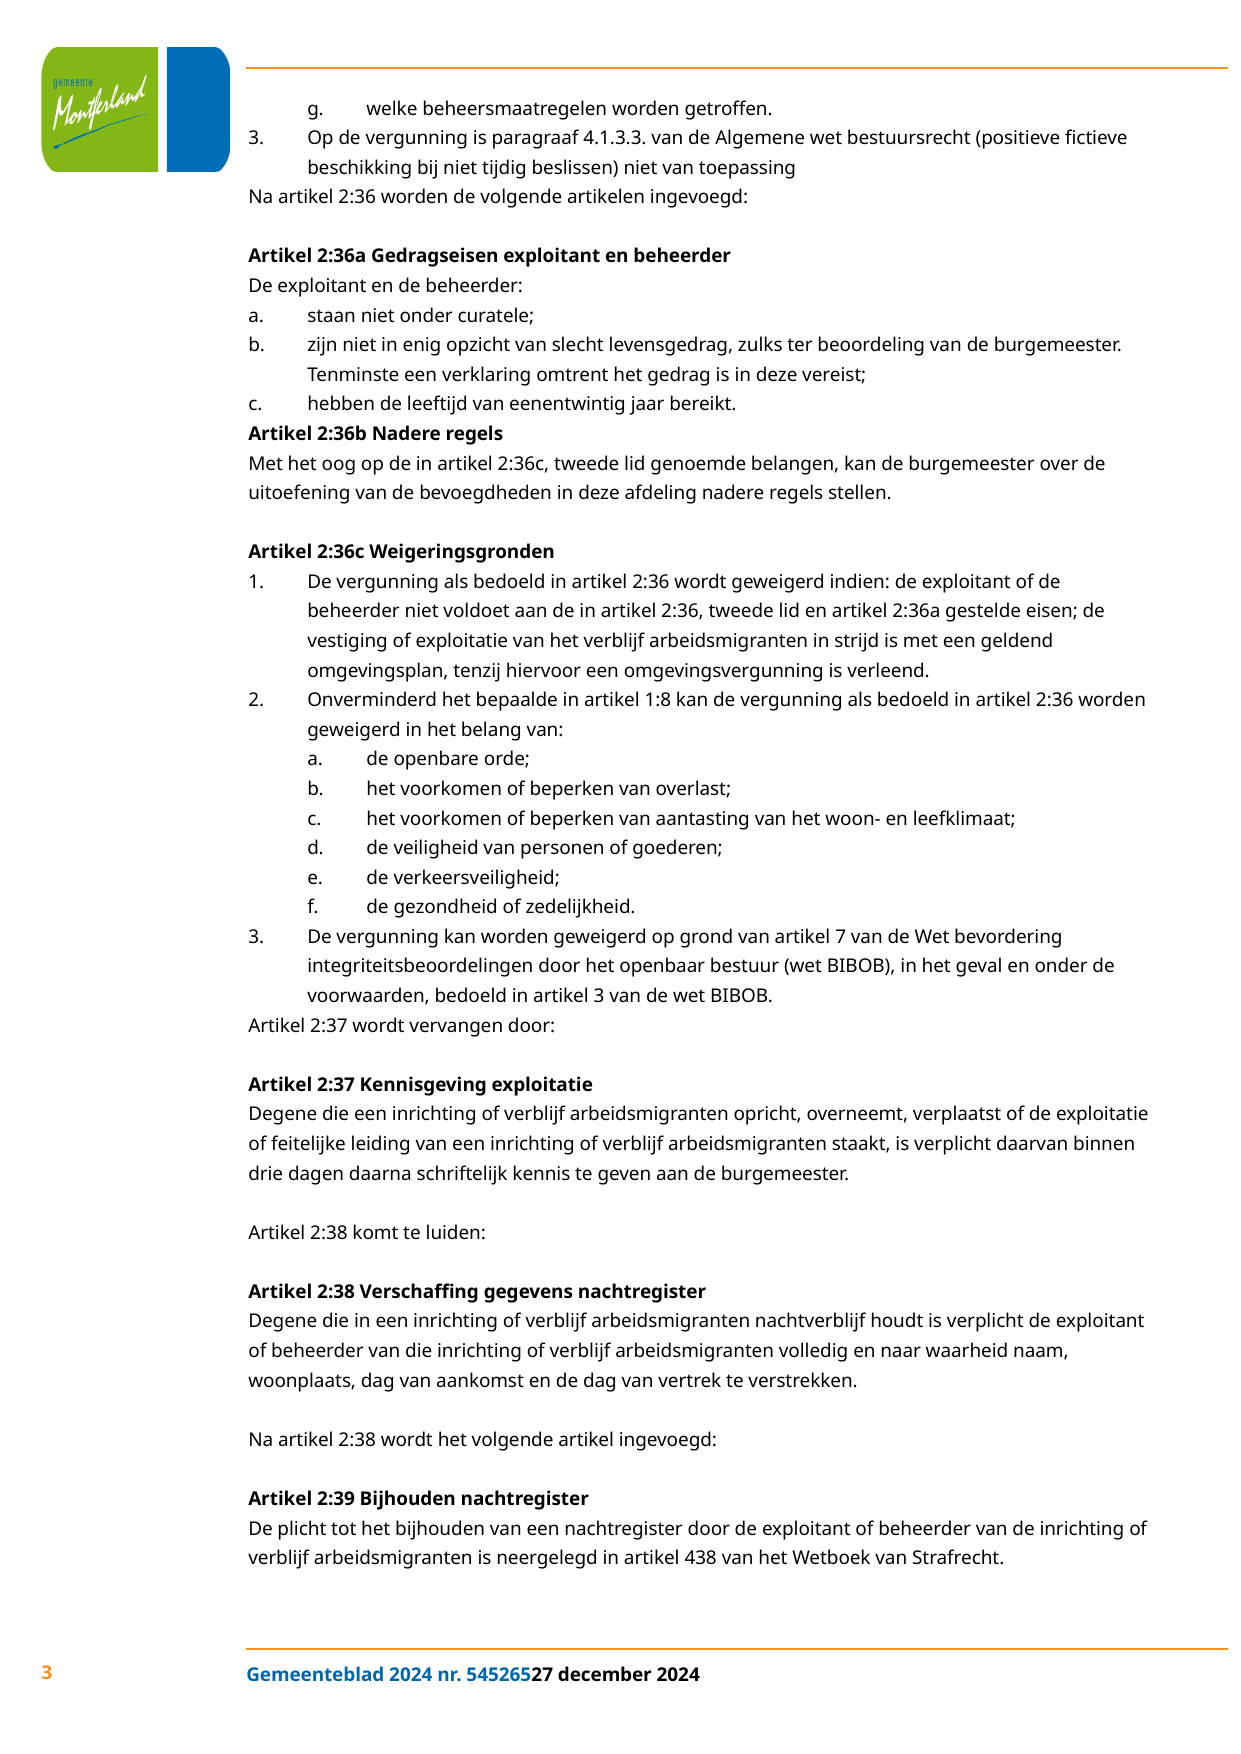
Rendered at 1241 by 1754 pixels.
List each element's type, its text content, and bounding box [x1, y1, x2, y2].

list hebben de leeftijd van eenentwintig jaar bereikt. [248, 391, 1152, 416]
list het voorkomen of beperken van aantasting van het woon- en leefklimaat; [307, 805, 1152, 831]
list Op de vergunning is paragraaf 4.1.3.3. van de Algemene wet bestuursrecht (positieve fictieve beschikking bij niet tijdig beslissen) niet van toepassing [248, 124, 1152, 180]
text Na artikel 2:38 wordt het volgende artikel ingevoegd: [248, 1426, 1152, 1452]
text Artikel 2:38 Verschaffing gegevens nachtregister [248, 1278, 1152, 1304]
list de verkeersveiligheid; [307, 864, 1152, 890]
list de openbare orde; [307, 746, 1152, 771]
text Artikel 2:39 Bijhouden nachtregister [248, 1485, 1152, 1511]
list Onverminderd het bepaalde in artikel 1:8 kan de vergunning als bedoeld in artikel 2:36 worden geweigerd in het belang van: [248, 686, 1152, 742]
text Artikel 2:36a Gedragseisen exploitant en beheerder [248, 243, 1152, 268]
list de veiligheid van personen of goederen; [307, 834, 1152, 860]
list de gezondheid of zedelijkheid. [307, 893, 1152, 919]
text De exploitant en de beheerder: [248, 272, 1152, 298]
list het voorkomen of beperken van overlast; [307, 775, 1152, 801]
list welke beheersmaatregelen worden getroffen. [307, 95, 1152, 121]
picture [41, 47, 231, 172]
text Degene die in een inrichting of verblijf arbeidsmigranten nachtverblijf houdt is verplicht de exploitant of beheerder van die inrichting of verblijf arbeidsmigranten volledig en naar waarheid naam, woonplaats, dag van aankomst en de dag van vertrek te verstrekken. [248, 1308, 1152, 1393]
text Artikel 2:37 Kennisgeving exploitatie [248, 1071, 1152, 1097]
list zijn niet in enig opzicht van slecht levensgedrag, zulks ter beoordeling van de burgemeester. Tenminste een verklaring omtrent het gedrag is in deze vereist; [248, 331, 1152, 387]
list staan niet onder curatele; [248, 302, 1152, 328]
list De vergunning als bedoeld in artikel 2:36 wordt geweigerd indien: de exploitant of de beheerder niet voldoet aan de in artikel 2:36, tweede lid en artikel 2:36a gestelde eisen; de vestiging of exploitatie van het verblijf arbeidsmigranten in strijd is met een geldend omgevingsplan, tenzij hiervoor een omgevingsvergunning is verleend. [248, 568, 1152, 683]
text De plicht tot het bijhouden van een nachtregister door de exploitant of beheerder van de inrichting of verblijf arbeidsmigranten is neergelegd in artikel 438 van het Wetboek van Strafrecht. [248, 1515, 1152, 1570]
text Artikel 2:37 wordt vervangen door: [248, 1012, 1152, 1038]
text Artikel 2:36b Nadere regels [248, 420, 1152, 446]
list De vergunning kan worden geweigerd op grond van artikel 7 van de Wet bevordering integriteitsbeoordelingen door het openbaar bestuur (wet BIBOB), in het geval en onder de voorwaarden, bedoeld in artikel 3 van de wet BIBOB. [248, 923, 1152, 1008]
text Artikel 2:36c Weigeringsgronden [248, 538, 1152, 564]
text Na artikel 2:36 worden de volgende artikelen ingevoegd: [248, 183, 1152, 209]
text Artikel 2:38 komt te luiden: [248, 1219, 1152, 1245]
text Met het oog op de in artikel 2:36c, tweede lid genoemde belangen, kan de burgemeester over de uitoefening van de bevoegdheden in deze afdeling nadere regels stellen. [248, 450, 1152, 505]
text Degene die een inrichting of verblijf arbeidsmigranten opricht, overneemt, verplaatst of de exploitatie of feitelijke leiding van een inrichting of verblijf arbeidsmigranten staakt, is verplicht daarvan binnen drie dagen daarna schriftelijk kennis te geven aan de burgemeester. [248, 1101, 1152, 1186]
